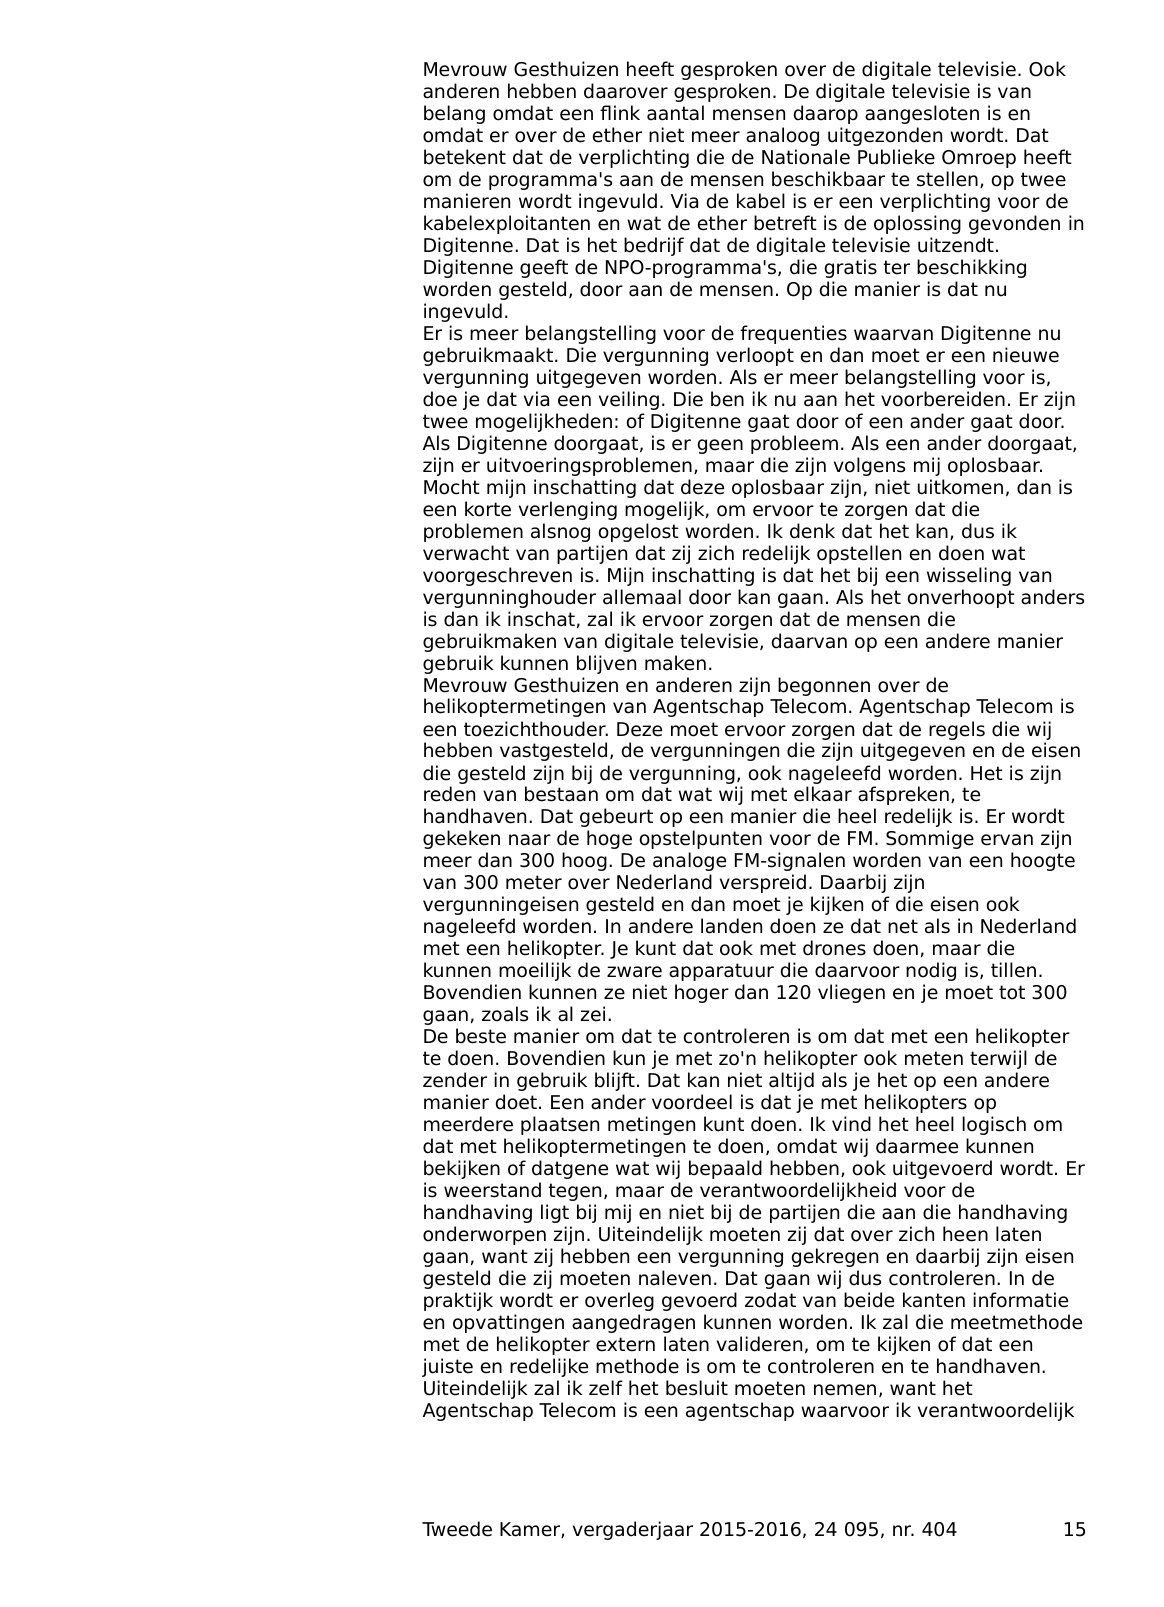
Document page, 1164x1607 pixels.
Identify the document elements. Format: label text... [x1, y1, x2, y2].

text De beste manier om dat te controleren is om dat met een helikopter te doen. Bovendien kun je met zo'n helikopter ook meten terwijl de zender in gebruik blijft. Dat kan niet altijd als je het op een andere manier doet. Een ander voordeel is dat je met helikopters op meerdere plaatsen metingen kunt doen. Ik vind het heel logisch om dat met helikoptermetingen te doen, omdat wij daarmee kunnen bekijken of datgene wat wij bepaald hebben, ook uitgevoerd wordt. Er is weerstand tegen, maar de verantwoordelijkheid voor de handhaving ligt bij mij en niet bij de partijen die aan die handhaving onderworpen zijn. Uiteindelijk moeten zij dat over zich heen laten gaan, want zij hebben een vergunning gekregen en daarbij zijn eisen gesteld die zij moeten naleven. Dat gaan wij dus controleren. In de praktijk wordt er overleg gevoerd zodat van beide kanten informatie en opvattingen aangedragen kunnen worden. Ik zal die meetmethode met de helikopter extern laten valideren, om te kijken of dat een juiste en redelijke methode is om te controleren en te handhaven. Uiteindelijk zal ik zelf het besluit moeten nemen, want het Agentschap Telecom is een agentschap waarvoor ik verantwoordelijk [422, 1026, 1087, 1422]
text Er is meer belangstelling voor de frequenties waarvan Digitenne nu gebruikmaakt. Die vergunning verloopt en dan moet er een nieuwe vergunning uitgegeven worden. Als er meer belangstelling voor is, doe je dat via een veiling. Die ben ik nu aan het voorbereiden. Er zijn twee mogelijkheden: of Digitenne gaat door of een ander gaat door. Als Digitenne doorgaat, is er geen probleem. Als een ander doorgaat, zijn er uitvoeringsproblemen, maar die zijn volgens mij oplosbaar. Mocht mijn inschatting dat deze oplosbaar zijn, niet uitkomen, dan is een korte verlenging mogelijk, om ervoor te zorgen dat die problemen alsnog opgelost worden. Ik denk dat het kan, dus ik verwacht van partijen dat zij zich redelijk opstellen en doen wat voorgeschreven is. Mijn inschatting is dat het bij een wisseling van vergunninghouder allemaal door kan gaan. Als het onverhoopt anders is dan ik inschat, zal ik ervoor zorgen dat de mensen die gebruikmaken van digitale televisie, daarvan op een andere manier gebruik kunnen blijven maken. [422, 323, 1087, 674]
text Mevrouw Gesthuizen en anderen zijn begonnen over de helikoptermetingen van Agentschap Telecom. Agentschap Telecom is een toezichthouder. Deze moet ervoor zorgen dat de regels die wij hebben vastgesteld, de vergunningen die zijn uitgegeven en de eisen die gesteld zijn bij de vergunning, ook nageleefd worden. Het is zijn reden van bestaan om dat wat wij met elkaar afspreken, te handhaven. Dat gebeurt op een manier die heel redelijk is. Er wordt gekeken naar de hoge opstelpunten voor de FM. Sommige ervan zijn meer dan 300 hoog. De analoge FM-signalen worden van een hoogte van 300 meter over Nederland verspreid. Daarbij zijn vergunningeisen gesteld en dan moet je kijken of die eisen ook nageleefd worden. In andere landen doen ze dat net als in Nederland met een helikopter. Je kunt dat ook met drones doen, maar die kunnen moeilijk de zware apparatuur die daarvoor nodig is, tillen. Bovendien kunnen ze niet hoger dan 120 vliegen en je moet tot 300 gaan, zoals ik al zei. [422, 674, 1087, 1026]
text Mevrouw Gesthuizen heeft gesproken over de digitale televisie. Ook anderen hebben daarover gesproken. De digitale televisie is van belang omdat een flink aantal mensen daarop aangesloten is en omdat er over de ether niet meer analoog uitgezonden wordt. Dat betekent dat de verplichting die de Nationale Publieke Omroep heeft om de programma's aan de mensen beschikbaar te stellen, op twee manieren wordt ingevuld. Via de kabel is er een verplichting voor de kabelexploitanten en wat de ether betreft is de oplossing gevonden in Digitenne. Dat is het bedrijf dat de digitale televisie uitzendt. Digitenne geeft de NPO-programma's, die gratis ter beschikking worden gesteld, door aan de mensen. Op die manier is dat nu ingevuld. [422, 59, 1087, 323]
